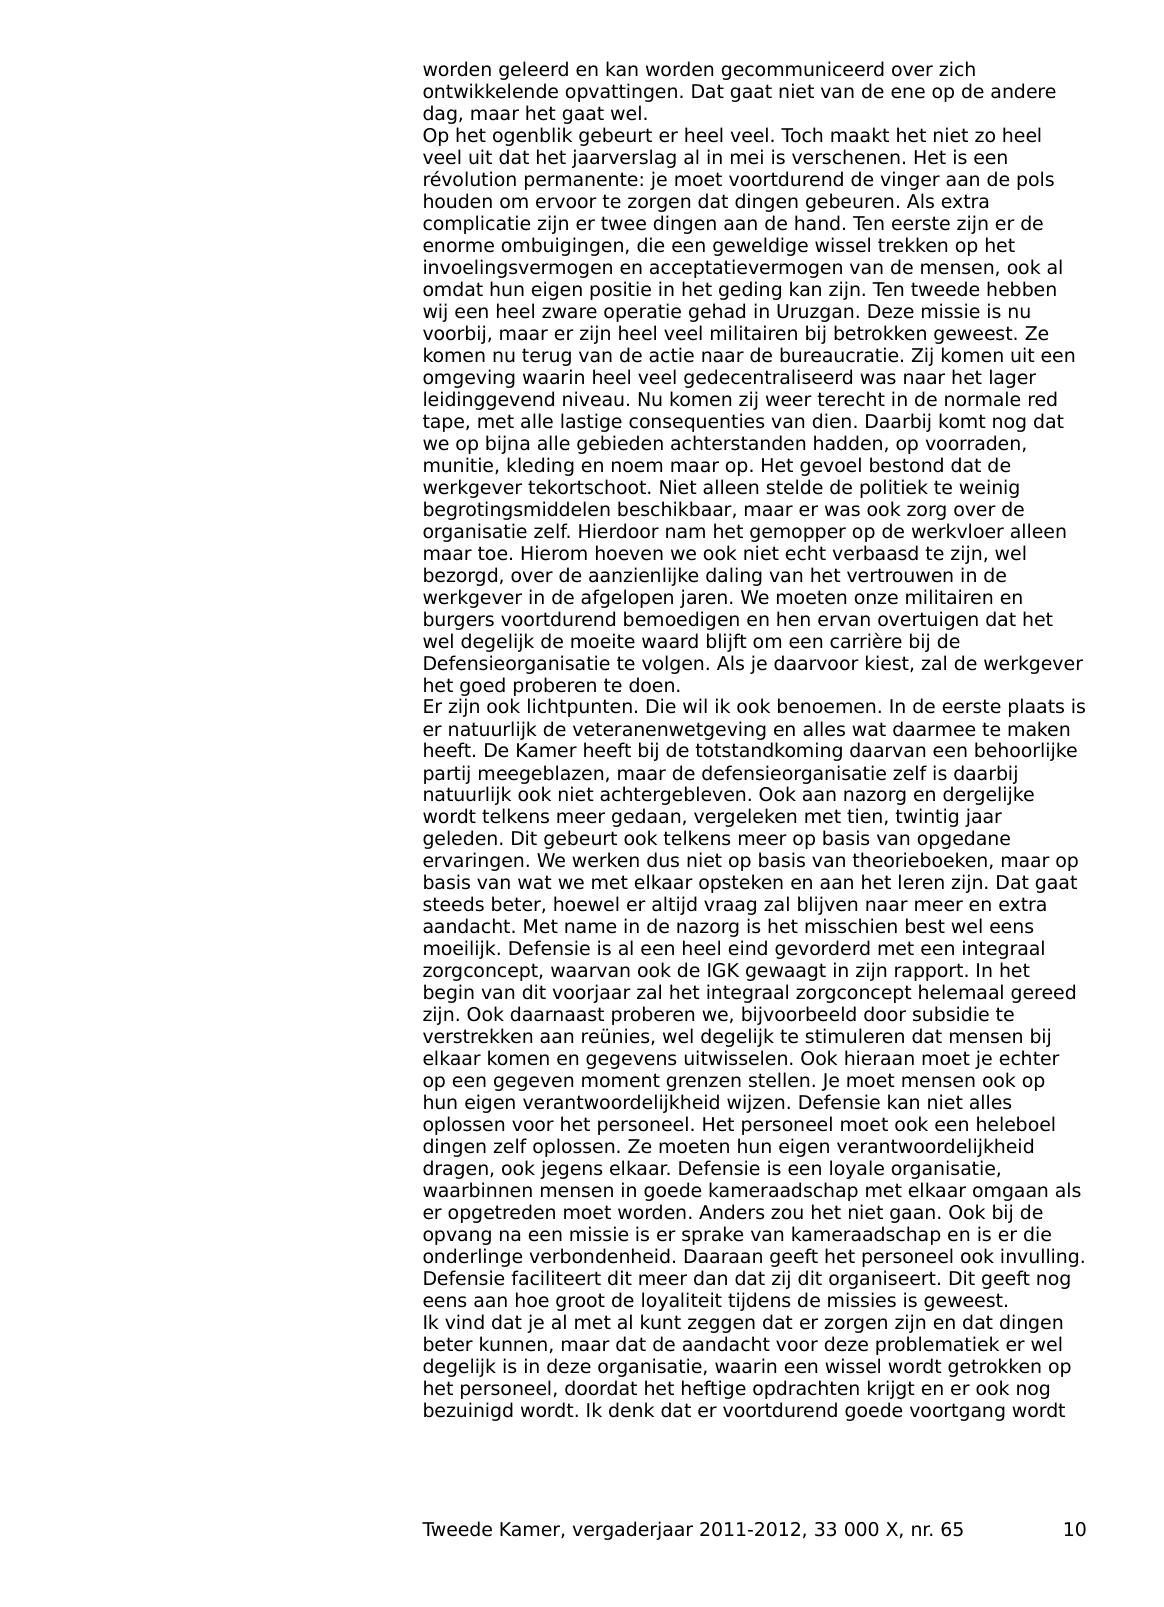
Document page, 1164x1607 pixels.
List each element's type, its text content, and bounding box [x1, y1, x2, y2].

text worden geleerd en kan worden gecommuniceerd over zich ontwikkelende opvattingen. Dat gaat niet van de ene op de andere dag, maar het gaat wel. [422, 59, 1087, 125]
text Op het ogenblik gebeurt er heel veel. Toch maakt het niet zo heel veel uit dat het jaarverslag al in mei is verschenen. Het is een révolution permanente: je moet voortdurend de vinger aan de pols houden om ervoor te zorgen dat dingen gebeuren. Als extra complicatie zijn er twee dingen aan de hand. Ten eerste zijn er de enorme ombuigingen, die een geweldige wissel trekken op het invoelingsvermogen en acceptatievermogen van de mensen, ook al omdat hun eigen positie in het geding kan zijn. Ten tweede hebben wij een heel zware operatie gehad in Uruzgan. Deze missie is nu voorbij, maar er zijn heel veel militairen bij betrokken geweest. Ze komen nu terug van de actie naar de bureaucratie. Zij komen uit een omgeving waarin heel veel gedecentraliseerd was naar het lager leidinggevend niveau. Nu komen zij weer terecht in de normale red tape, met alle lastige consequenties van dien. Daarbij komt nog dat we op bijna alle gebieden achterstanden hadden, op voorraden, munitie, kleding en noem maar op. Het gevoel bestond dat de werkgever tekortschoot. Niet alleen stelde de politiek te weinig begrotingsmiddelen beschikbaar, maar er was ook zorg over de organisatie zelf. Hierdoor nam het gemopper op de werkvloer alleen maar toe. Hierom hoeven we ook niet echt verbaasd te zijn, wel bezorgd, over de aanzienlijke daling van het vertrouwen in de werkgever in de afgelopen jaren. We moeten onze militairen en burgers voortdurend bemoedigen en hen ervan overtuigen dat het wel degelijk de moeite waard blijft om een carrière bij de Defensieorganisatie te volgen. Als je daarvoor kiest, zal de werkgever het goed proberen te doen. [422, 125, 1087, 696]
text Ik vind dat je al met al kunt zeggen dat er zorgen zijn en dat dingen beter kunnen, maar dat de aandacht voor deze problematiek er wel degelijk is in deze organisatie, waarin een wissel wordt getrokken op het personeel, doordat het heftige opdrachten krijgt en er ook nog bezuinigd wordt. Ik denk dat er voortdurend goede voortgang wordt [422, 1312, 1087, 1422]
text Er zijn ook lichtpunten. Die wil ik ook benoemen. In de eerste plaats is er natuurlijk de veteranenwetgeving en alles wat daarmee te maken heeft. De Kamer heeft bij de totstandkoming daarvan een behoorlijke partij meegeblazen, maar de defensieorganisatie zelf is daarbij natuurlijk ook niet achtergebleven. Ook aan nazorg en dergelijke wordt telkens meer gedaan, vergeleken met tien, twintig jaar geleden. Dit gebeurt ook telkens meer op basis van opgedane ervaringen. We werken dus niet op basis van theorieboeken, maar op basis van wat we met elkaar opsteken en aan het leren zijn. Dat gaat steeds beter, hoewel er altijd vraag zal blijven naar meer en extra aandacht. Met name in de nazorg is het misschien best wel eens moeilijk. Defensie is al een heel eind gevorderd met een integraal zorgconcept, waarvan ook de IGK gewaagt in zijn rapport. In het begin van dit voorjaar zal het integraal zorgconcept helemaal gereed zijn. Ook daarnaast proberen we, bijvoorbeeld door subsidie te verstrekken aan reünies, wel degelijk te stimuleren dat mensen bij elkaar komen en gegevens uitwisselen. Ook hieraan moet je echter op een gegeven moment grenzen stellen. Je moet mensen ook op hun eigen verantwoordelijkheid wijzen. Defensie kan niet alles oplossen voor het personeel. Het personeel moet ook een heleboel dingen zelf oplossen. Ze moeten hun eigen verantwoordelijkheid dragen, ook jegens elkaar. Defensie is een loyale organisatie, waarbinnen mensen in goede kameraadschap met elkaar omgaan als er opgetreden moet worden. Anders zou het niet gaan. Ook bij de opvang na een missie is er sprake van kameraadschap en is er die onderlinge verbondenheid. Daaraan geeft het personeel ook invulling. Defensie faciliteert dit meer dan dat zij dit organiseert. Dit geeft nog eens aan hoe groot de loyaliteit tijdens de missies is geweest. [422, 696, 1087, 1312]
